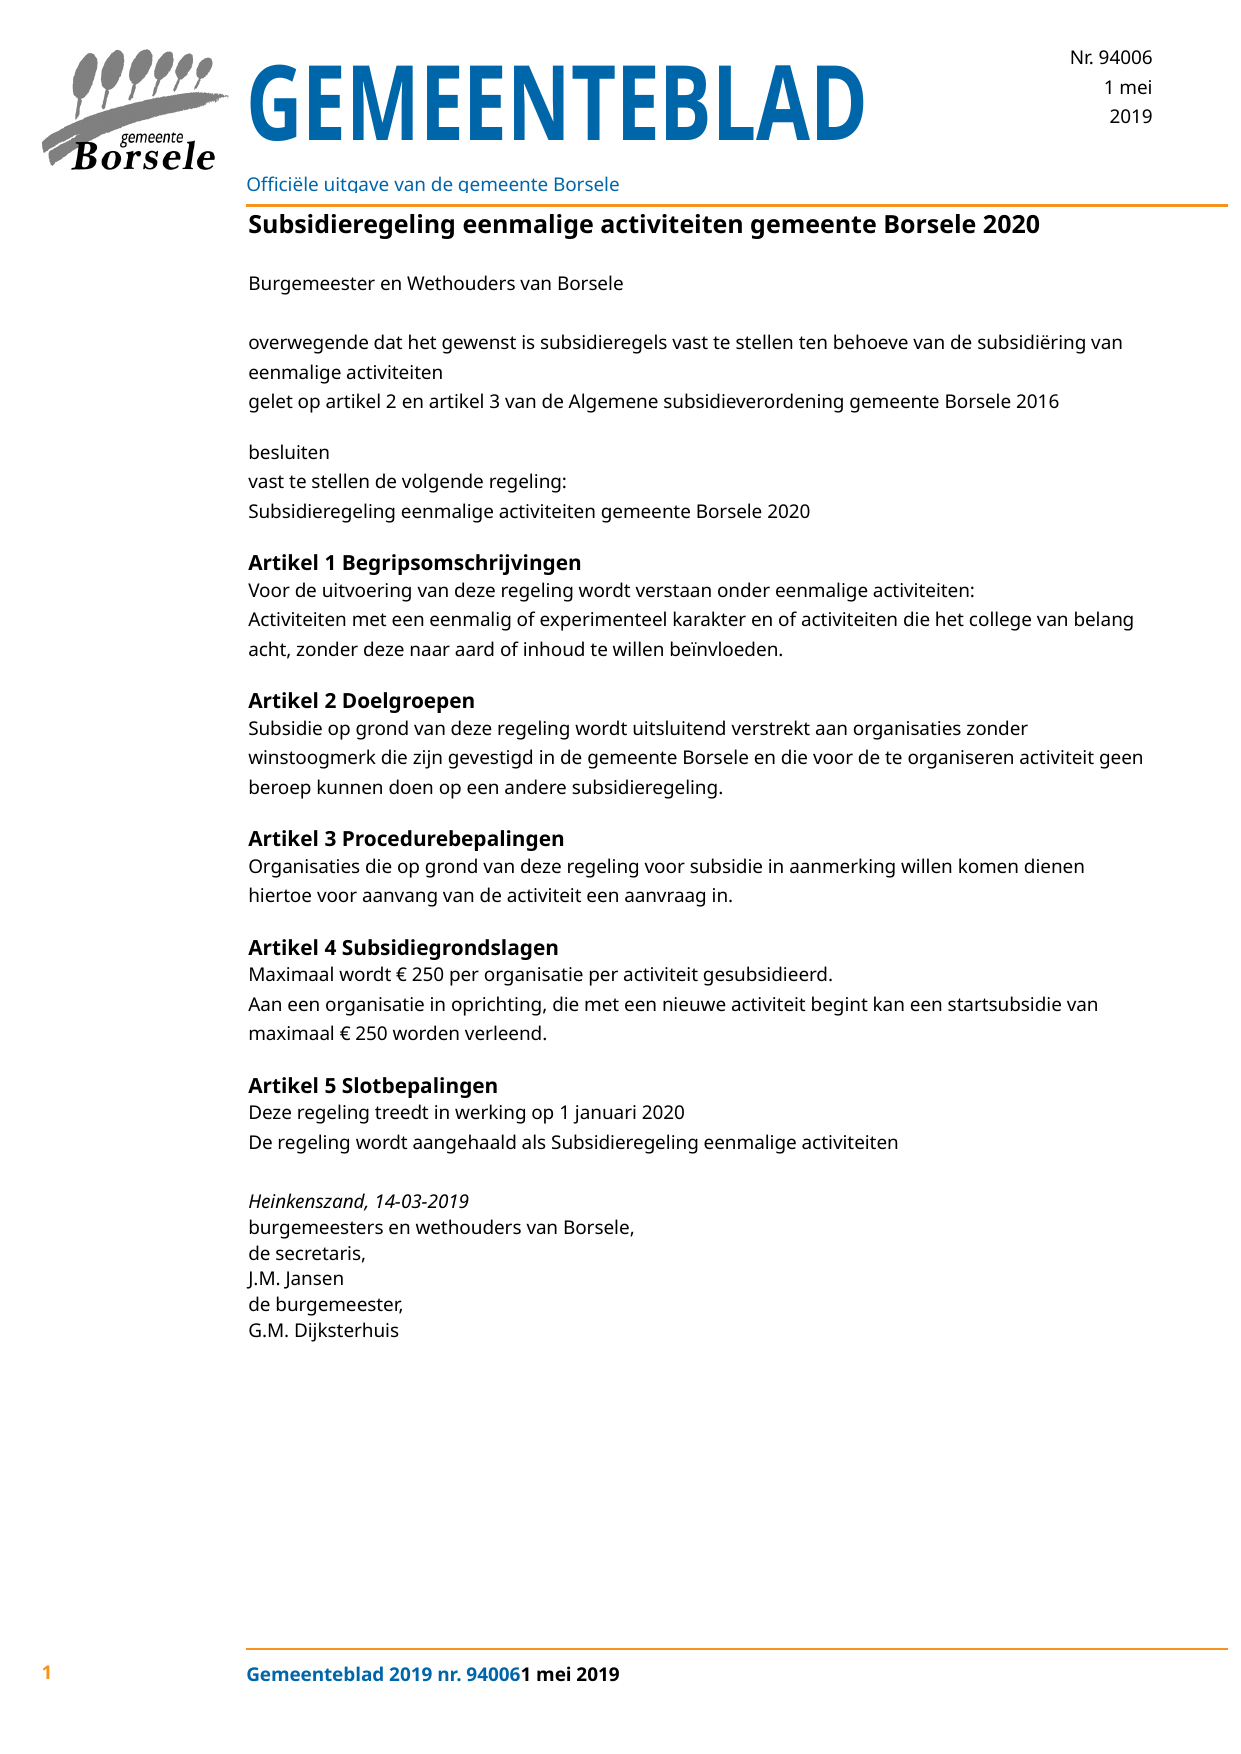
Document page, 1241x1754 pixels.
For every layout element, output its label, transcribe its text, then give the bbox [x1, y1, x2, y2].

text Artikel 5 Slotbepalingen [248, 1071, 1152, 1099]
text Subsidie op grond van deze regeling wordt uitsluitend verstrekt aan organisaties zonder winstoogmerk die zijn gevestigd in de gemeente Borsele en die voor de te organiseren activiteit geen beroep kunnen doen op een andere subsidieregeling. [248, 715, 1152, 800]
text J.M. Jansen [248, 1265, 1152, 1291]
text De regeling wordt aangehaald als Subsidieregeling eenmalige activiteiten [248, 1129, 1152, 1155]
text Artikel 3 Procedurebepalingen [248, 824, 1152, 853]
text de secretaris, [248, 1240, 1152, 1265]
text vast te stellen de volgende regeling: [248, 468, 1152, 494]
text besluiten [248, 439, 1152, 465]
text Activiteiten met een eenmalig of experimenteel karakter en of activiteiten die het college van belang acht, zonder deze naar aard of inhoud te willen beïnvloeden. [248, 607, 1152, 662]
text overwegende dat het gewenst is subsidieregels vast te stellen ten behoeve van de subsidiëring van eenmalige activiteiten [248, 329, 1152, 385]
picture [41, 47, 231, 172]
text Aan een organisatie in oprichting, die met een nieuwe activiteit begint kan een startsubsidie van maximaal € 250 worden verleend. [248, 991, 1152, 1046]
text burgemeesters en wethouders van Borsele, [248, 1214, 1152, 1240]
text Maximaal wordt € 250 per organisatie per activiteit gesubsidieerd. [248, 961, 1152, 987]
text Heinkenszand, 14-03-2019 [248, 1188, 1152, 1214]
text G.M. Dijksterhuis [248, 1317, 1152, 1343]
text Burgemeester en Wethouders van Borsele [248, 270, 1152, 296]
text Artikel 2 Doelgroepen [248, 687, 1152, 715]
text Deze regeling treedt in werking op 1 januari 2020 [248, 1099, 1152, 1125]
text Subsidieregeling eenmalige activiteiten gemeente Borsele 2020 [248, 498, 1152, 524]
text de burgemeester, [248, 1291, 1152, 1317]
text Artikel 4 Subsidiegrondslagen [248, 933, 1152, 961]
text gelet op artikel 2 en artikel 3 van de Algemene subsidieverordening gemeente Borsele 2016 [248, 389, 1152, 414]
text Organisaties die op grond van deze regeling voor subsidie in aanmerking willen komen dienen hiertoe voor aanvang van de activiteit een aanvraag in. [248, 853, 1152, 908]
text Subsidieregeling eenmalige activiteiten gemeente Borsele 2020 [248, 207, 1152, 241]
text Voor de uitvoering van deze regeling wordt verstaan onder eenmalige activiteiten: [248, 577, 1152, 603]
text Artikel 1 Begripsomschrijvingen [248, 548, 1152, 577]
